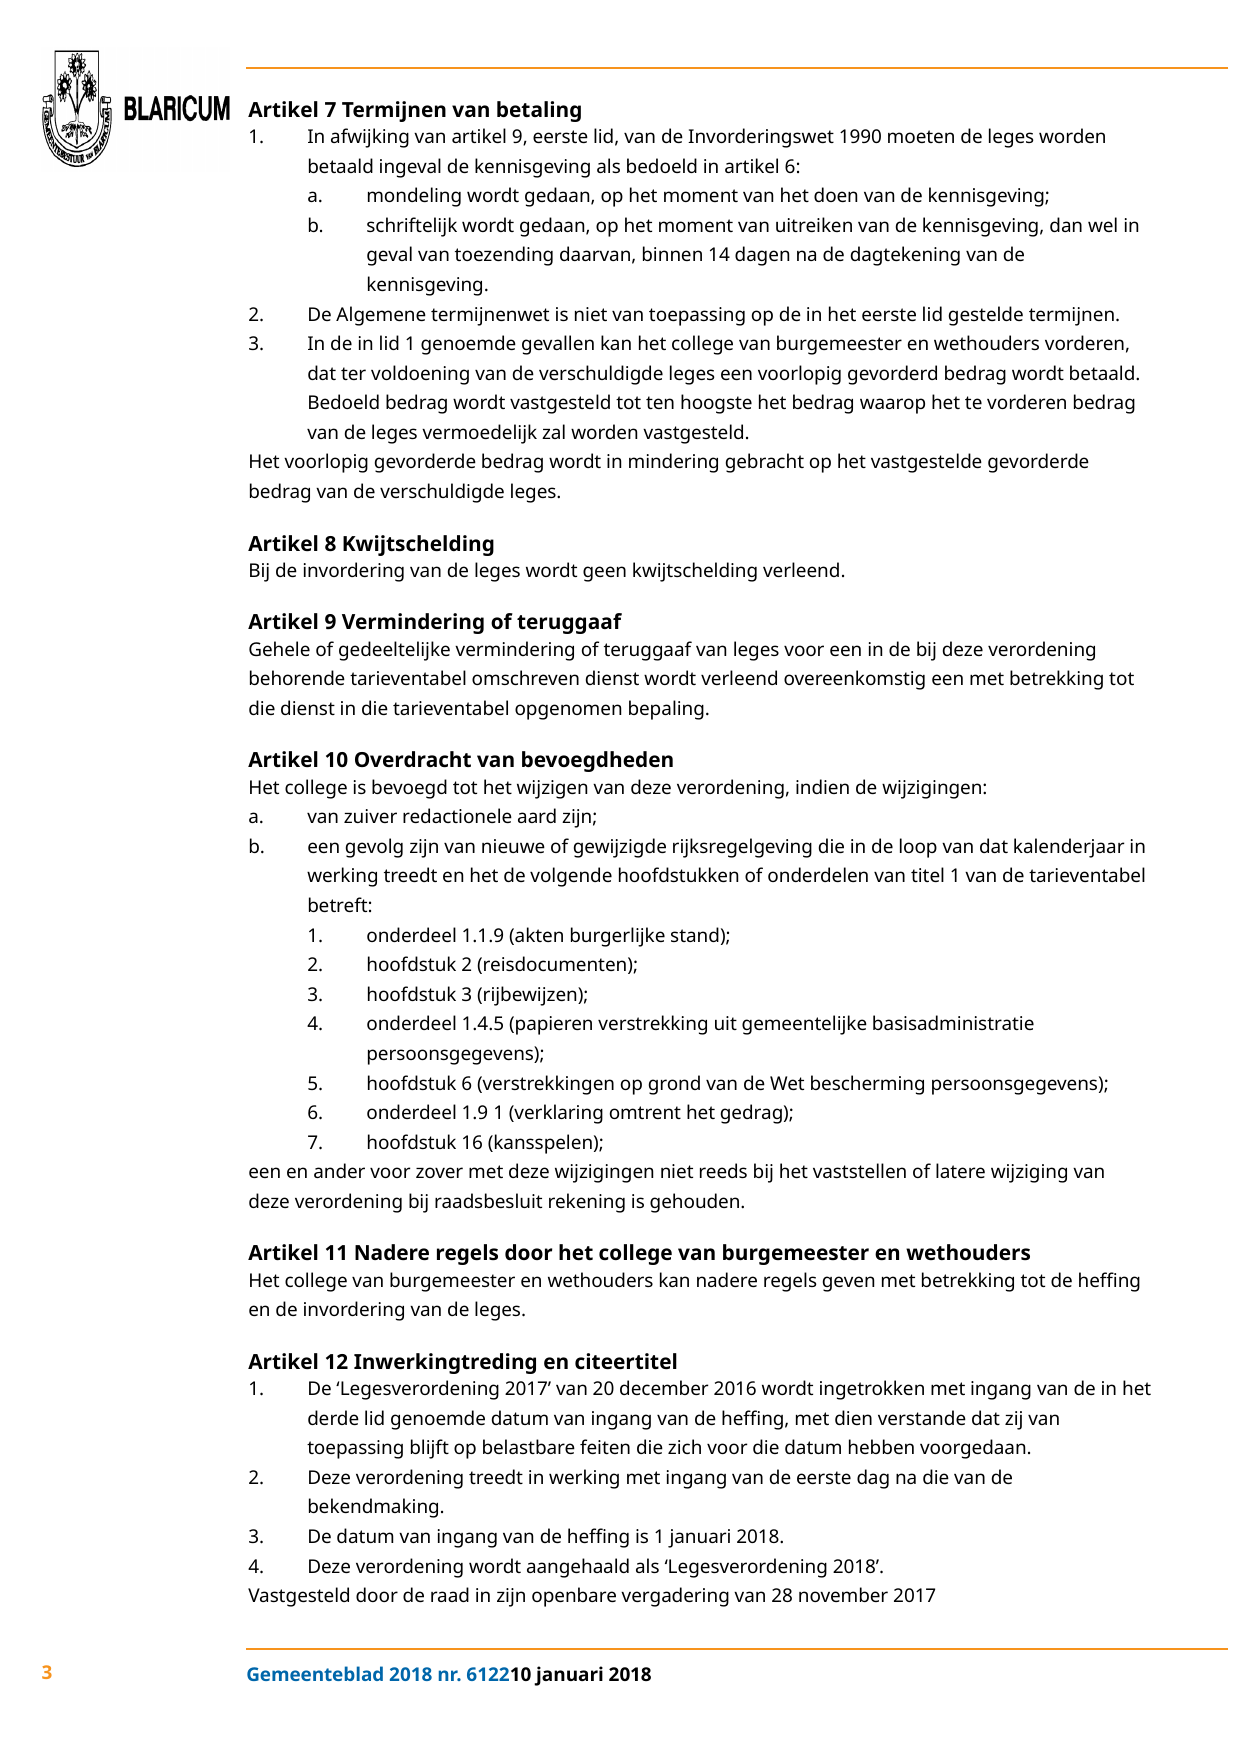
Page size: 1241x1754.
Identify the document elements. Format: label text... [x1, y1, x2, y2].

list Deze verordening wordt aangehaald als ‘Legesverordening 2018’. [248, 1553, 1152, 1579]
list onderdeel 1.1.9 (akten burgerlijke stand); [307, 922, 1152, 948]
text Gehele of gedeeltelijke vermindering of teruggaaf van leges voor een in de bij deze verordening behorende tarieventabel omschreven dienst wordt verleend overeenkomstig een met betrekking tot die dienst in die tarieventabel opgenomen bepaling. [248, 636, 1152, 721]
list onderdeel 1.4.5 (papieren verstrekking uit gemeentelijke basisadministratie persoonsgegevens); [307, 1011, 1152, 1066]
text Artikel 8 Kwijtschelding [248, 529, 1152, 557]
text Artikel 12 Inwerkingtreding en citeertitel [248, 1347, 1152, 1375]
list In afwijking van artikel 9, eerste lid, van de Invorderingswet 1990 moeten de leges worden betaald ingeval de kennisgeving als bedoeld in artikel 6: [248, 123, 1152, 178]
list schriftelijk wordt gedaan, op het moment van uitreiken van de kennisgeving, dan wel in geval van toezending daarvan, binnen 14 dagen na de dagtekening van de kennisgeving. [307, 212, 1152, 297]
text Bij de invordering van de leges wordt geen kwijtschelding verleend. [248, 557, 1152, 583]
text een en ander voor zover met deze wijzigingen niet reeds bij het vaststellen of latere wijziging van deze verordening bij raadsbesluit rekening is gehouden. [248, 1158, 1152, 1214]
text Artikel 7 Termijnen van betaling [248, 95, 1152, 123]
list een gevolg zijn van nieuwe of gewijzigde rijksregelgeving die in de loop van dat kalenderjaar in werking treedt en het de volgende hoofdstukken of onderdelen van titel 1 van de tarieventabel betreft: [248, 833, 1152, 918]
list hoofdstuk 16 (kansspelen); [307, 1129, 1152, 1155]
list De datum van ingang van de heffing is 1 januari 2018. [248, 1523, 1152, 1549]
text Artikel 10 Overdracht van bevoegdheden [248, 746, 1152, 774]
text Het college is bevoegd tot het wijzigen van deze verordening, indien de wijzigingen: [248, 774, 1152, 800]
list De ‘Legesverordening 2017’ van 20 december 2016 wordt ingetrokken met ingang van de in het derde lid genoemde datum van ingang van de heffing, met dien verstande dat zij van toepassing blijft op belastbare feiten die zich voor die datum hebben voorgedaan. [248, 1375, 1152, 1460]
list hoofdstuk 2 (reisdocumenten); [307, 951, 1152, 977]
list Deze verordening treedt in werking met ingang van de eerste dag na die van de bekendmaking. [248, 1464, 1152, 1519]
text Vastgesteld door de raad in zijn openbare vergadering van 28 november 2017 [248, 1582, 1152, 1608]
list van zuiver redactionele aard zijn; [248, 803, 1152, 829]
text Artikel 9 Vermindering of teruggaaf [248, 607, 1152, 636]
list hoofdstuk 3 (rijbewijzen); [307, 981, 1152, 1007]
list De Algemene termijnenwet is niet van toepassing op de in het eerste lid gestelde termijnen. [248, 301, 1152, 326]
list onderdeel 1.9 1 (verklaring omtrent het gedrag); [307, 1099, 1152, 1125]
list hoofdstuk 6 (verstrekkingen op grond van de Wet bescherming persoonsgegevens); [307, 1070, 1152, 1096]
text Het college van burgemeester en wethouders kan nadere regels geven met betrekking tot de heffing en de invordering van de leges. [248, 1267, 1152, 1322]
list In de in lid 1 genoemde gevallen kan het college van burgemeester en wethouders vorderen, dat ter voldoening van de verschuldigde leges een voorlopig gevorderd bedrag wordt betaald. Bedoeld bedrag wordt vastgesteld tot ten hoogste het bedrag waarop het te vorderen bedrag van de leges vermoedelijk zal worden vastgesteld. [248, 330, 1152, 445]
text Het voorlopig gevorderde bedrag wordt in mindering gebracht op het vastgestelde gevorderde bedrag van de verschuldigde leges. [248, 449, 1152, 504]
list mondeling wordt gedaan, op het moment van het doen van de kennisgeving; [307, 182, 1152, 208]
picture [41, 47, 231, 172]
text Artikel 11 Nadere regels door het college van burgemeester en wethouders [248, 1238, 1152, 1267]
